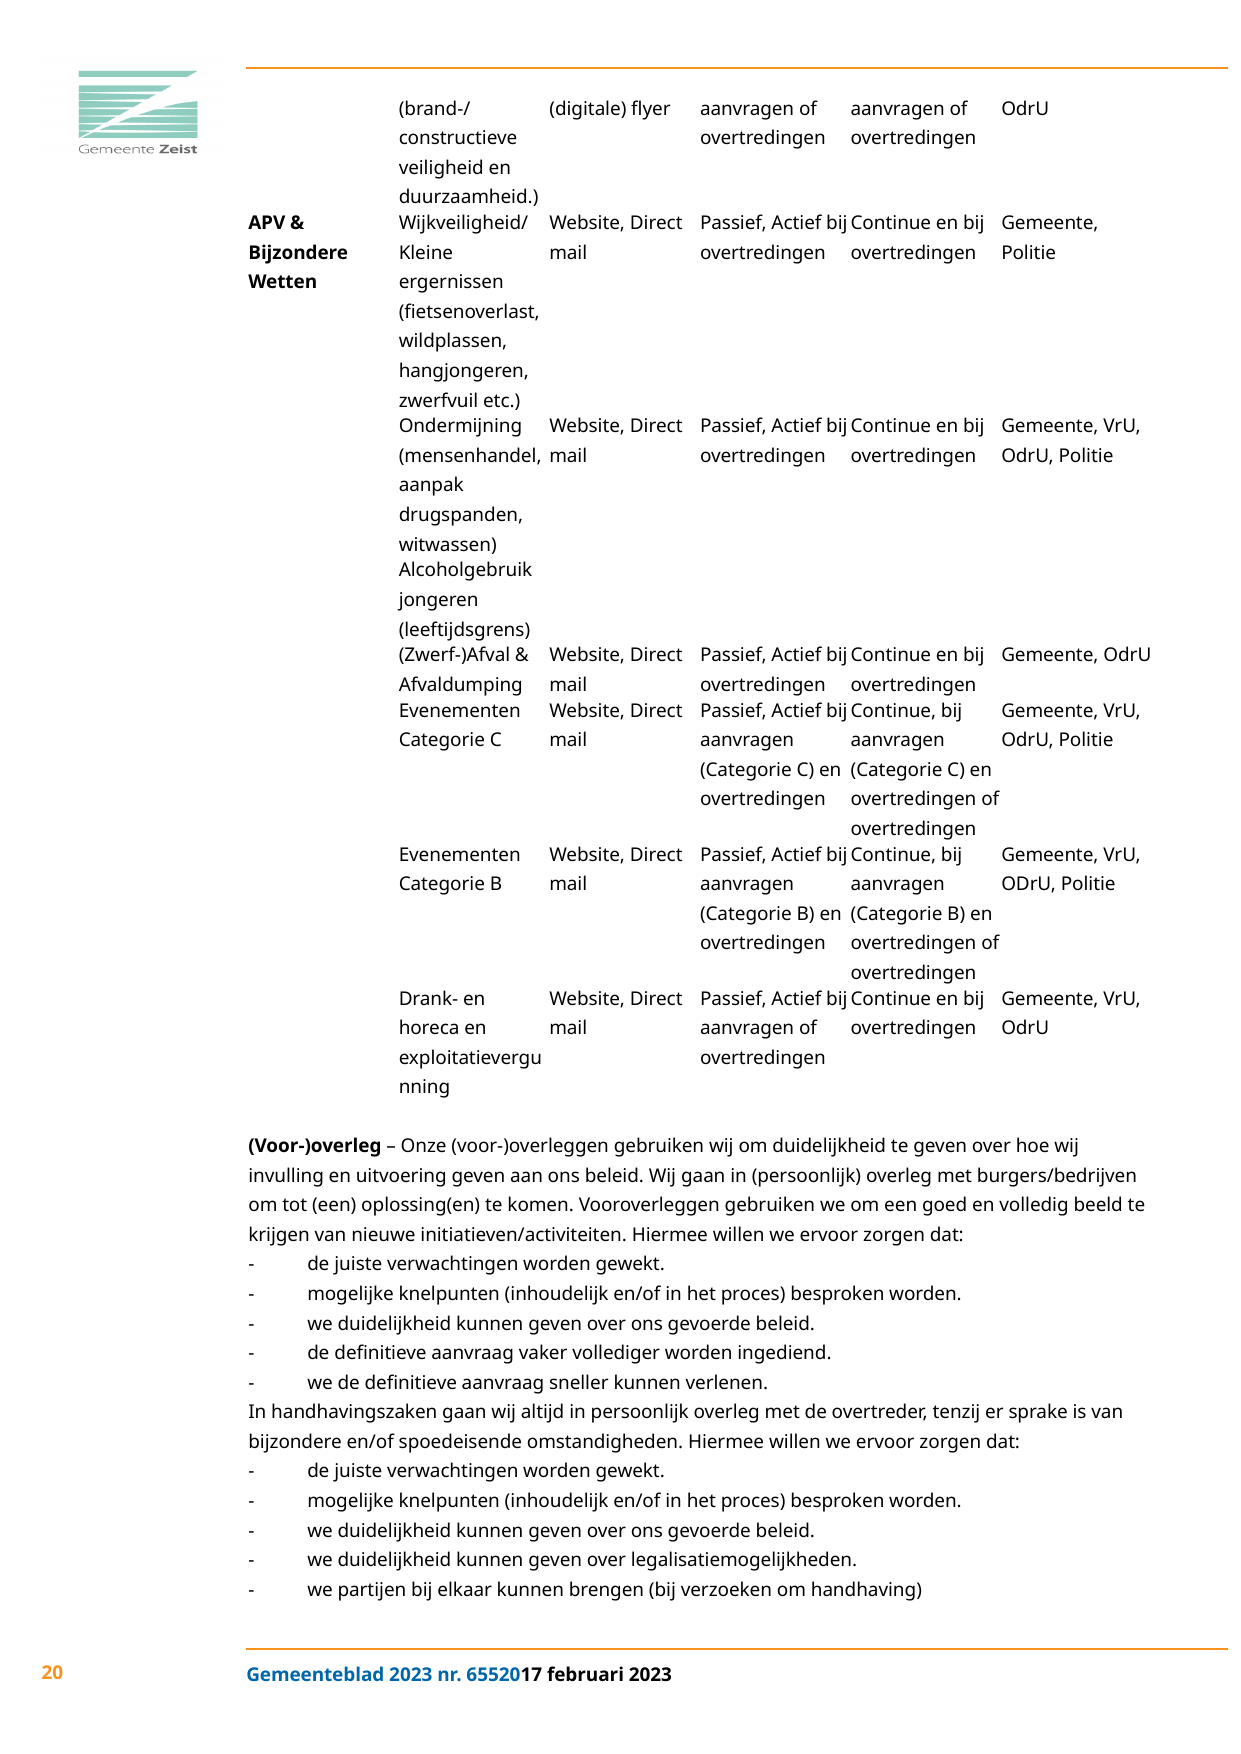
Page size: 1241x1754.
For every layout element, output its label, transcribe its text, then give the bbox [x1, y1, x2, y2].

table_cell Alcoholgebruik jongeren (leeftijdsgrens) [399, 557, 549, 641]
table_cell Continue, bij aanvragen (Categorie C) en overtredingen of overtredingen [850, 697, 1001, 841]
table_cell Passief, Actief bij overtredingen [700, 209, 850, 412]
table_cell Ondermijning (mensenhandel, aanpak drugspanden, witwassen) [399, 413, 549, 557]
table_cell Gemeente, VrU, OdrU [1001, 985, 1152, 1099]
table_cell Gemeente, OdrU [1001, 641, 1152, 697]
table_cell Passief, Actief bij aanvragen (Categorie B) en overtredingen [700, 841, 850, 985]
table_cell [549, 557, 700, 641]
table_cell Evenementen Categorie C [399, 697, 549, 841]
table_cell Gemeente, VrU, ODrU, Politie [1001, 841, 1152, 985]
table_cell Gemeente, Politie [1001, 209, 1152, 412]
table_cell [248, 413, 398, 557]
table_cell Evenementen Categorie B [399, 841, 549, 985]
table_cell [248, 985, 398, 1099]
table_cell Website, Direct mail [549, 209, 700, 412]
table_cell Website, Direct mail [549, 413, 700, 557]
table_cell Continue en bij overtredingen [850, 641, 1001, 697]
table_cell (brand-/ constructieve veiligheid en duurzaamheid.) [399, 95, 549, 209]
table_header (Voor-)overleg – Onze (voor-)overleggen gebruiken wij om duidelijkheid te geven over hoe wij invulling en uitvoering geven aan ons beleid. Wij gaan in (persoonlijk) overleg met burgers/bedrijven om tot (een) oplossing(en) te komen. Vooroverleggen gebruiken we om een goed en volledig beeld te krijgen van nieuwe initiatieven/activiteiten. Hiermee willen we ervoor zorgen dat: de juiste verwachtingen worden gewekt. mogelijke knelpunten (inhoudelijk en/of in het proces) besproken worden. we duidelijkheid kunnen geven over ons gevoerde beleid. de definitieve aanvraag vaker vollediger worden ingediend. we de definitieve aanvraag sneller kunnen verlenen. In handhavingszaken gaan wij altijd in persoonlijk overleg met de overtreder, tenzij er sprake is van bijzondere en/of spoedeisende omstandigheden. Hiermee willen we ervoor zorgen dat: de juiste verwachtingen worden gewekt. mogelijke knelpunten (inhoudelijk en/of in het proces) besproken worden. we duidelijkheid kunnen geven over ons gevoerde beleid. we duidelijkheid kunnen geven over legalisatiemogelijkheden. we partijen bij elkaar kunnen brengen (bij verzoeken om handhaving) [248, 1132, 1152, 1602]
table_cell Passief, Actief bij overtredingen [700, 413, 850, 557]
table_cell aanvragen of overtredingen [850, 95, 1001, 209]
table_cell [1001, 557, 1152, 641]
table_cell [850, 557, 1001, 641]
table_cell Website, Direct mail [549, 641, 700, 697]
table_cell [248, 841, 398, 985]
table_cell Passief, Actief bij aanvragen of overtredingen [700, 985, 850, 1099]
table_cell Wijkveiligheid/Kleine ergernissen (fietsenoverlast, wildplassen, hangjongeren, zwerfvuil etc.) [399, 209, 549, 412]
table_cell Passief, Actief bij aanvragen (Categorie C) en overtredingen [700, 697, 850, 841]
table_cell [700, 557, 850, 641]
table_cell [248, 697, 398, 841]
table_cell (Zwerf-)Afval & Afvaldumping [399, 641, 549, 697]
table_cell Continue, bij aanvragen (Categorie B) en overtredingen of overtredingen [850, 841, 1001, 985]
table_cell Continue en bij overtredingen [850, 413, 1001, 557]
table_cell Continue en bij overtredingen [850, 985, 1001, 1099]
table_cell Passief, Actief bij overtredingen [700, 641, 850, 697]
table_cell Website, Direct mail [549, 841, 700, 985]
table_cell [248, 95, 398, 209]
table_cell [248, 641, 398, 697]
picture [41, 47, 231, 172]
table_cell Gemeente, VrU, OdrU, Politie [1001, 697, 1152, 841]
table_cell aanvragen of overtredingen [700, 95, 850, 209]
table_cell (digitale) flyer [549, 95, 700, 209]
table_cell APV & Bijzondere Wetten [248, 209, 398, 412]
table_cell OdrU [1001, 95, 1152, 209]
table_cell Continue en bij overtredingen [850, 209, 1001, 412]
table_cell [248, 557, 398, 641]
table_cell Gemeente, VrU, OdrU, Politie [1001, 413, 1152, 557]
table_cell Website, Direct mail [549, 697, 700, 841]
table_cell Website, Direct mail [549, 985, 700, 1099]
table_cell Drank- en horeca en exploitatievergunning [399, 985, 549, 1099]
